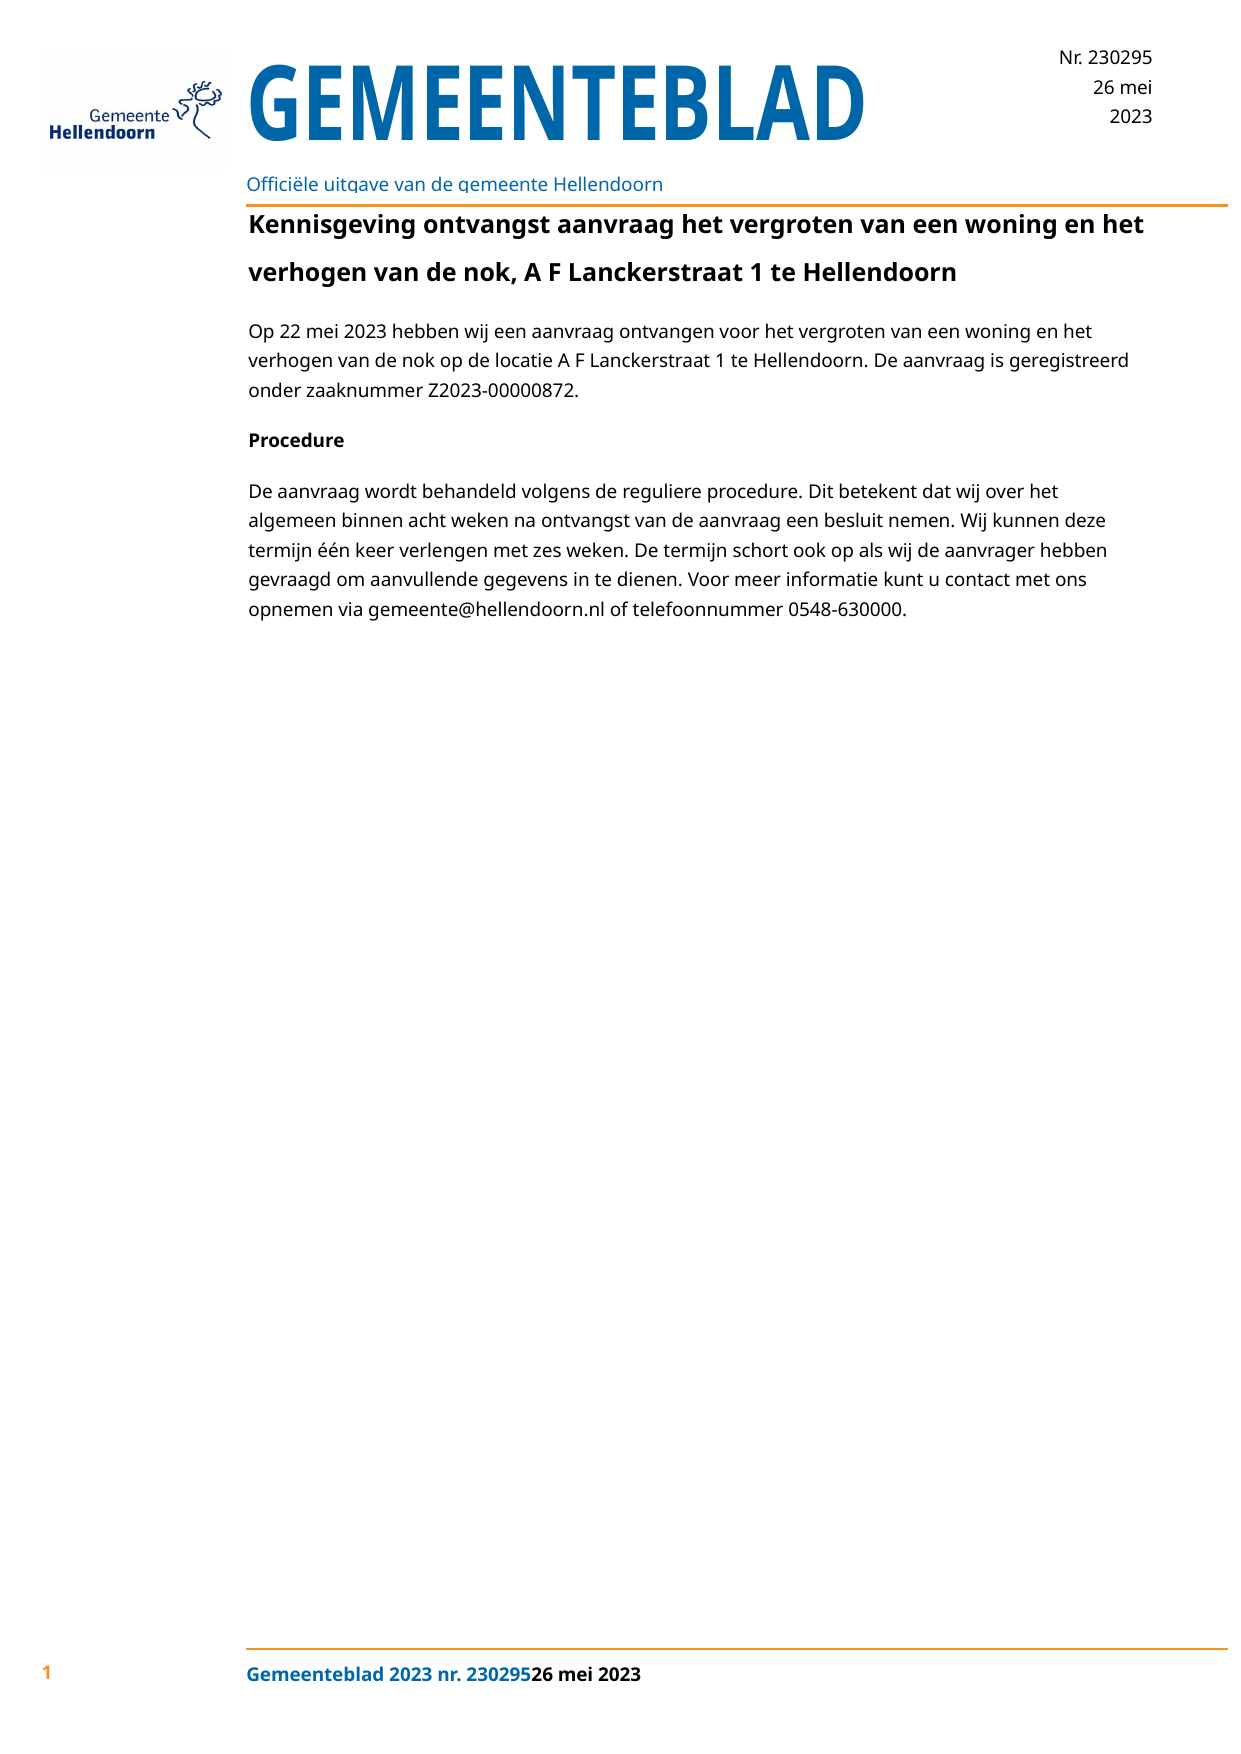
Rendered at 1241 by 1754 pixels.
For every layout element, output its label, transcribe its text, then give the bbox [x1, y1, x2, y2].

text Op 22 mei 2023 hebben wij een aanvraag ontvangen voor het vergroten van een woning en het verhogen van de nok op de locatie A F Lanckerstraat 1 te Hellendoorn. De aanvraag is geregistreerd onder zaaknummer Z2023-00000872. [248, 318, 1152, 403]
picture [41, 47, 231, 172]
text De aanvraag wordt behandeld volgens de reguliere procedure. Dit betekent dat wij over het algemeen binnen acht weken na ontvangst van de aanvraag een besluit nemen. Wij kunnen deze termijn één keer verlengen met zes weken. De termijn schort ook op als wij de aanvrager hebben gevraagd om aanvullende gegevens in te dienen. Voor meer informatie kunt u contact met ons opnemen via gemeente@hellendoorn.nl of telefoonnummer 0548-630000. [248, 478, 1152, 622]
text Kennisgeving ontvangst aanvraag het vergroten van een woning en het verhogen van de nok, A F Lanckerstraat 1 te Hellendoorn [248, 207, 1152, 288]
text Procedure [248, 427, 1152, 453]
